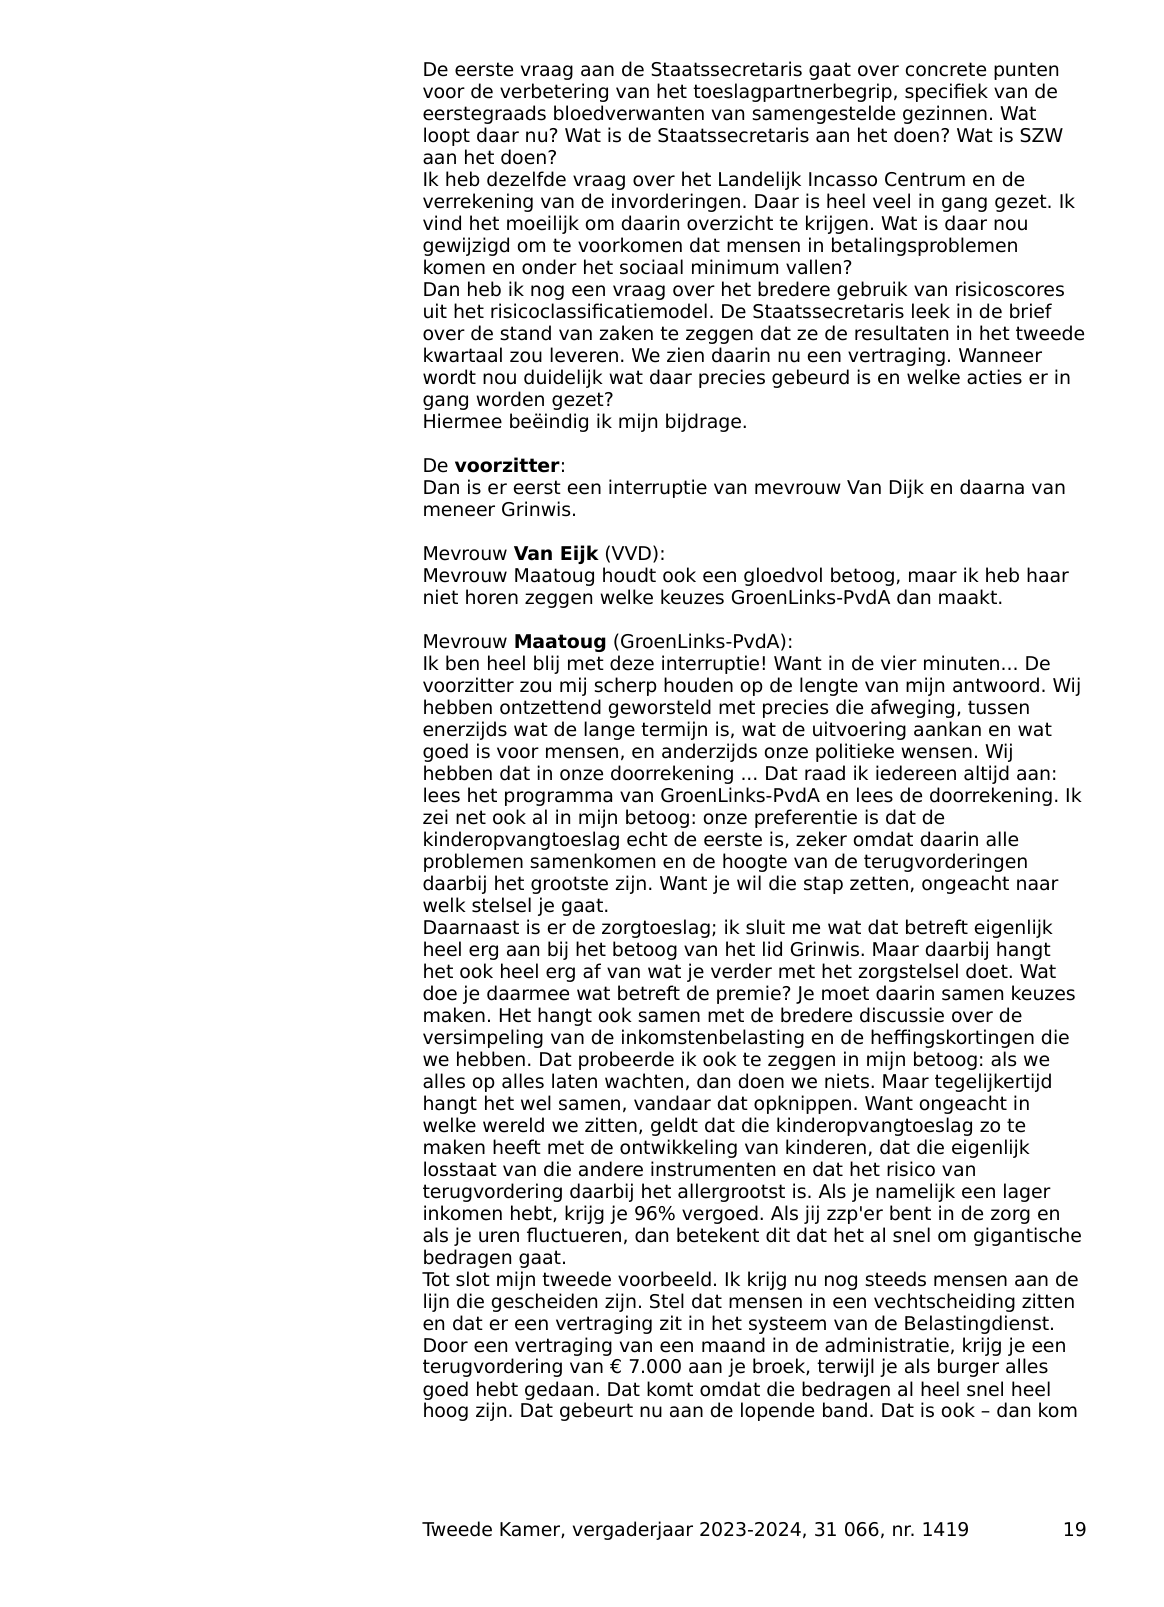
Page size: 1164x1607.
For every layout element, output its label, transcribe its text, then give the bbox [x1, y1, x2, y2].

text Daarnaast is er de zorgtoeslag; ik sluit me wat dat betreft eigenlijk heel erg aan bij het betoog van het lid Grinwis. Maar daarbij hangt het ook heel erg af van wat je verder met het zorgstelsel doet. Wat doe je daarmee wat betreft de premie? Je moet daarin samen keuzes maken. Het hangt ook samen met de bredere discussie over de versimpeling van de inkomstenbelasting en de heffingskortingen die we hebben. Dat probeerde ik ook te zeggen in mijn betoog: als we alles op alles laten wachten, dan doen we niets. Maar tegelijkertijd hangt het wel samen, vandaar dat opknippen. Want ongeacht in welke wereld we zitten, geldt dat die kinderopvangtoeslag zo te maken heeft met de ontwikkeling van kinderen, dat die eigenlijk losstaat van die andere instrumenten en dat het risico van terugvordering daarbij het allergrootst is. Als je namelijk een lager inkomen hebt, krijg je 96% vergoed. Als jij zzp'er bent in de zorg en als je uren fluctueren, dan betekent dit dat het al snel om gigantische bedragen gaat. [422, 917, 1087, 1268]
text De eerste vraag aan de Staatssecretaris gaat over concrete punten voor de verbetering van het toeslagpartnerbegrip, specifiek van de eerstegraads bloedverwanten van samengestelde gezinnen. Wat loopt daar nu? Wat is de Staatssecretaris aan het doen? Wat is SZW aan het doen? [422, 59, 1087, 169]
text Mevrouw Maatoug houdt ook een gloedvol betoog, maar ik heb haar niet horen zeggen welke keuzes GroenLinks-PvdA dan maakt. [422, 565, 1087, 609]
text Dan heb ik nog een vraag over het bredere gebruik van risicoscores uit het risicoclassificatiemodel. De Staatssecretaris leek in de brief over de stand van zaken te zeggen dat ze de resultaten in het tweede kwartaal zou leveren. We zien daarin nu een vertraging. Wanneer wordt nou duidelijk wat daar precies gebeurd is en welke acties er in gang worden gezet? [422, 279, 1087, 411]
text Hiermee beëindig ik mijn bijdrage. [422, 411, 1087, 433]
text Tot slot mijn tweede voorbeeld. Ik krijg nu nog steeds mensen aan de lijn die gescheiden zijn. Stel dat mensen in een vechtscheiding zitten en dat er een vertraging zit in het systeem van de Belastingdienst. Door een vertraging van een maand in de administratie, krijg je een terugvordering van € 7.000 aan je broek, terwijl je als burger alles goed hebt gedaan. Dat komt omdat die bedragen al heel snel heel hoog zijn. Dat gebeurt nu aan de lopende band. Dat is ook – dan kom [422, 1268, 1087, 1422]
text Ik heb dezelfde vraag over het Landelijk Incasso Centrum en de verrekening van de invorderingen. Daar is heel veel in gang gezet. Ik vind het moeilijk om daarin overzicht te krijgen. Wat is daar nou gewijzigd om te voorkomen dat mensen in betalingsproblemen komen en onder het sociaal minimum vallen? [422, 169, 1087, 279]
text Ik ben heel blij met deze interruptie! Want in de vier minuten... De voorzitter zou mij scherp houden op de lengte van mijn antwoord. Wij hebben ontzettend geworsteld met precies die afweging, tussen enerzijds wat de lange termijn is, wat de uitvoering aankan en wat goed is voor mensen, en anderzijds onze politieke wensen. Wij hebben dat in onze doorrekening ... Dat raad ik iedereen altijd aan: lees het programma van GroenLinks-PvdA en lees de doorrekening. Ik zei net ook al in mijn betoog: onze preferentie is dat de kinderopvangtoeslag echt de eerste is, zeker omdat daarin alle problemen samenkomen en de hoogte van de terugvorderingen daarbij het grootste zijn. Want je wil die stap zetten, ongeacht naar welk stelsel je gaat. [422, 653, 1087, 917]
text De voorzitter: [422, 455, 1087, 477]
text Mevrouw Maatoug (GroenLinks-PvdA): [422, 631, 1087, 653]
text Dan is er eerst een interruptie van mevrouw Van Dijk en daarna van meneer Grinwis. [422, 477, 1087, 521]
text Mevrouw Van Eijk (VVD): [422, 543, 1087, 565]
